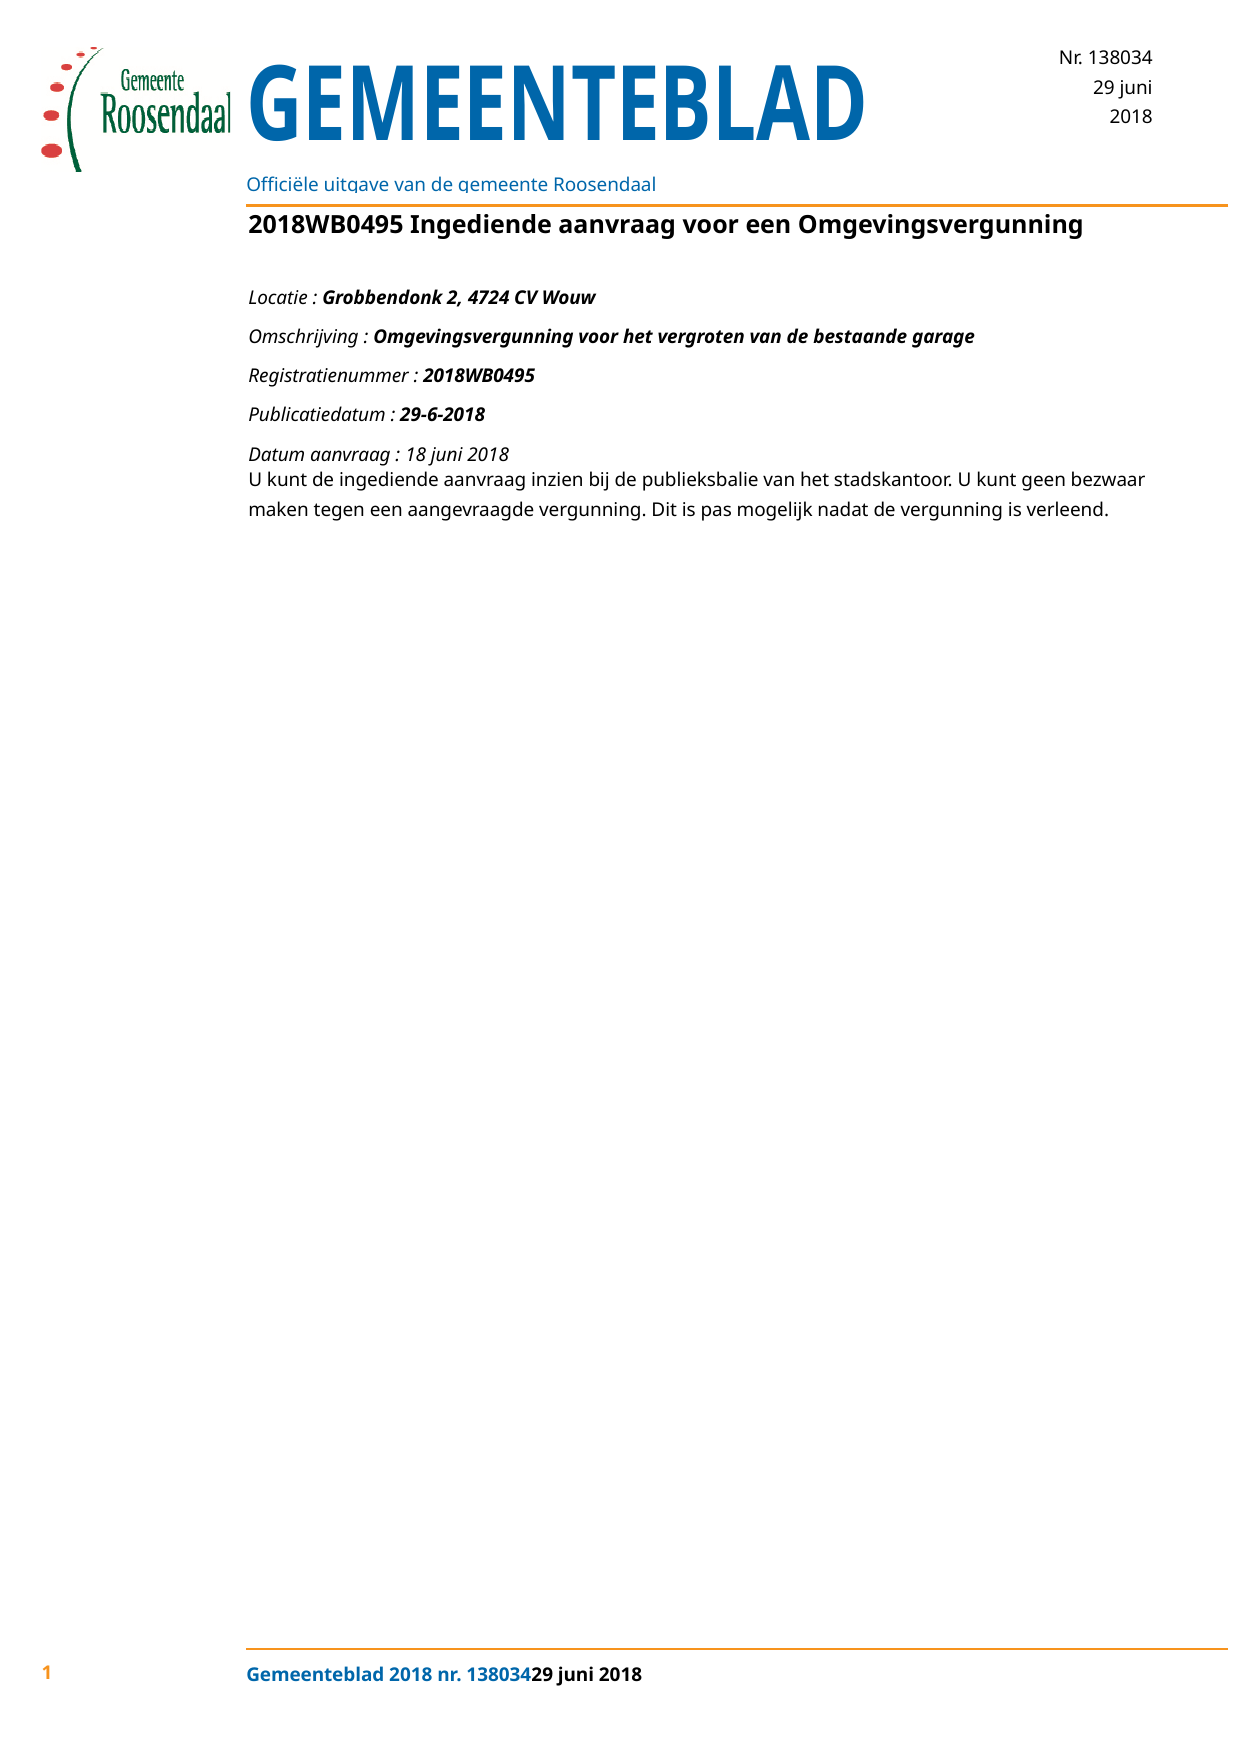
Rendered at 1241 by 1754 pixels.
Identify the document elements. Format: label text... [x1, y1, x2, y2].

text U kunt de ingediende aanvraag inzien bij de publieksbalie van het stadskantoor. U kunt geen bezwaar maken tegen een aangevraagde vergunning. Dit is pas mogelijk nadat de vergunning is verleend. [248, 467, 1152, 522]
picture [41, 47, 231, 172]
text Omschrijving : Omgevingsvergunning voor het vergroten van de bestaande garage [248, 323, 1152, 349]
text Locatie : Grobbendonk 2, 4724 CV Wouw [248, 284, 1152, 309]
text 2018WB0495 Ingediende aanvraag voor een Omgevingsvergunning [248, 207, 1152, 241]
text Registratienummer : 2018WB0495 [248, 362, 1152, 388]
text Datum aanvraag : 18 juni 2018 [248, 441, 1152, 467]
text Publicatiedatum : 29-6-2018 [248, 402, 1152, 427]
